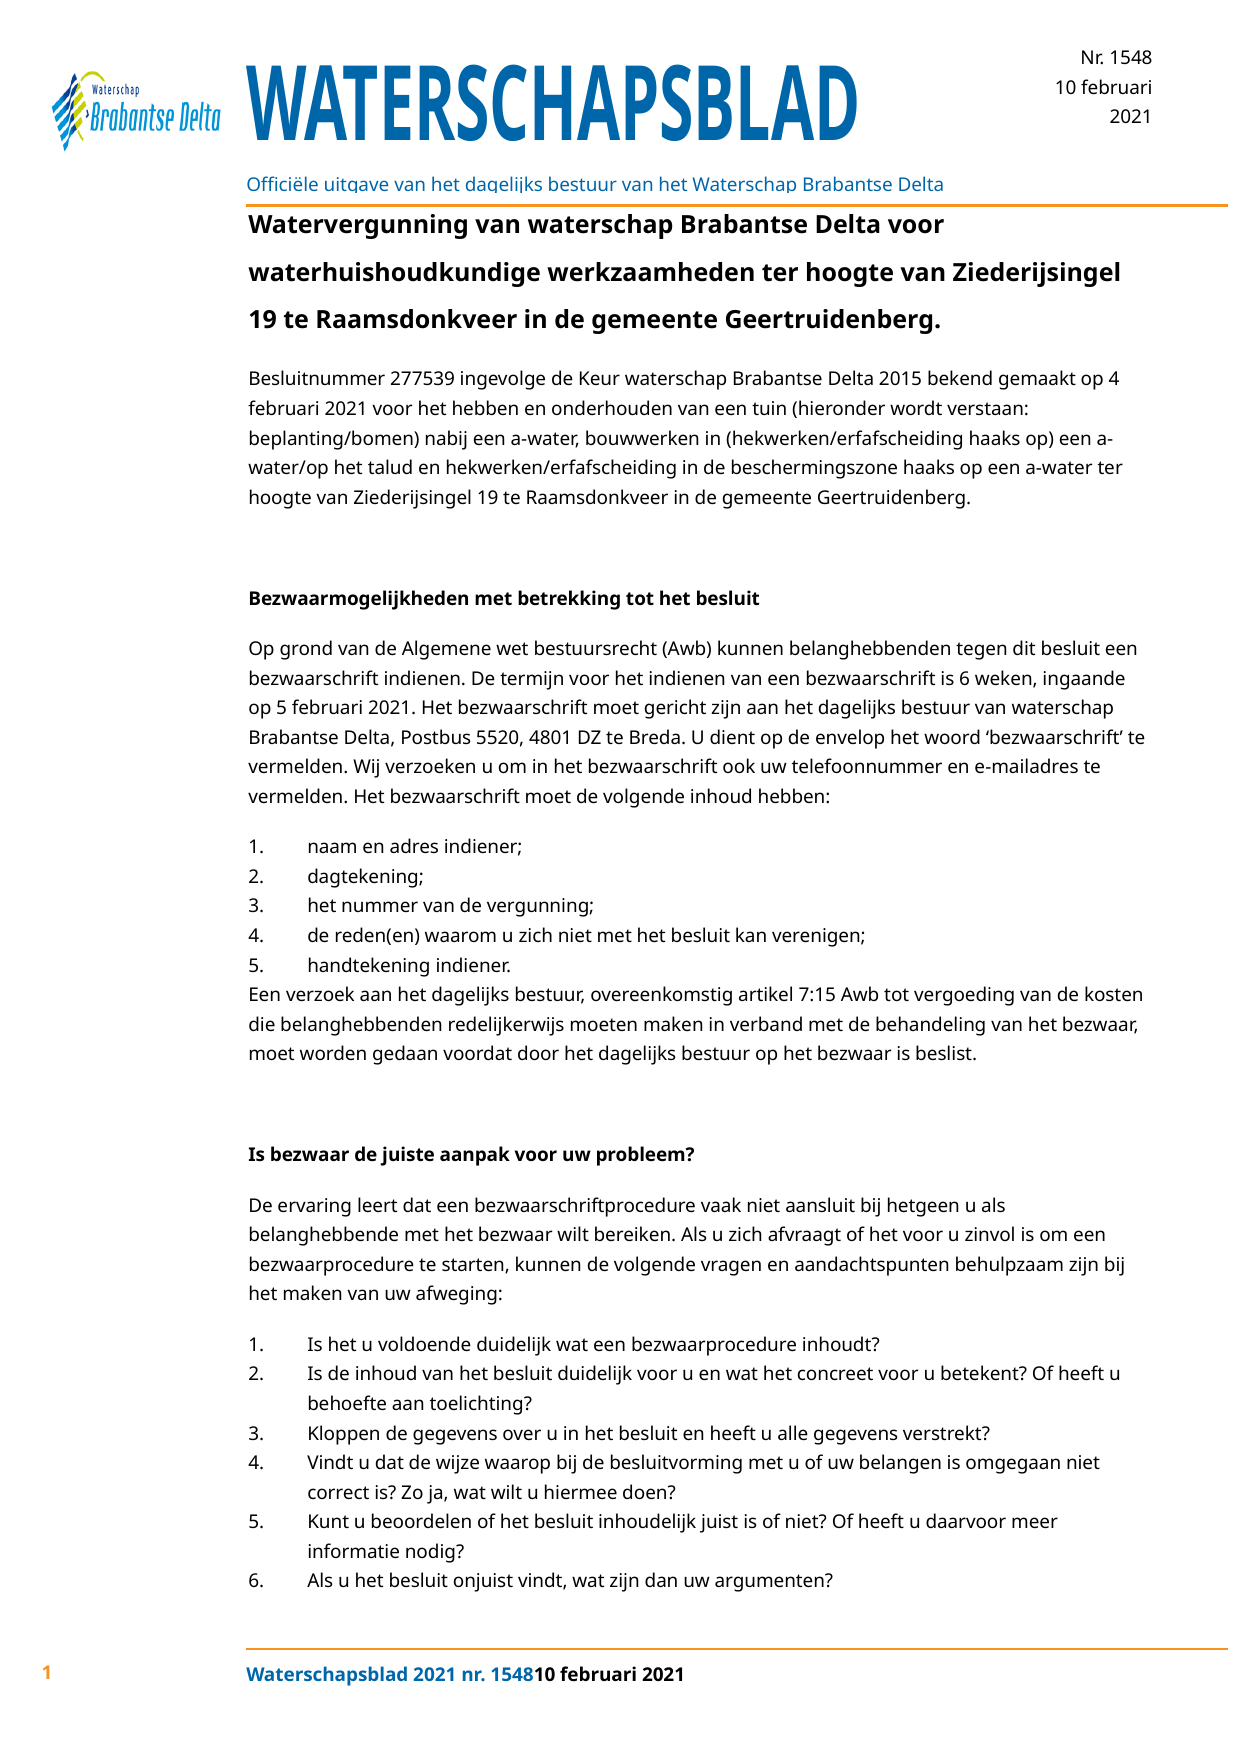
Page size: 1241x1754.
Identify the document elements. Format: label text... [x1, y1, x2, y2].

text Is bezwaar de juiste aanpak voor uw probleem? [248, 1141, 1152, 1167]
list het nummer van de vergunning; [248, 893, 1152, 918]
list Is de inhoud van het besluit duidelijk voor u en wat het concreet voor u betekent? Of heeft u behoefte aan toelichting? [248, 1361, 1152, 1416]
text Op grond van de Algemene wet bestuursrecht (Awb) kunnen belanghebbenden tegen dit besluit een bezwaarschrift indienen. De termijn voor het indienen van een bezwaarschrift is 6 weken, ingaande op 5 februari 2021. Het bezwaarschrift moet gericht zijn aan het dagelijks bestuur van waterschap Brabantse Delta, Postbus 5520, 4801 DZ te Breda. U dient op de envelop het woord ‘bezwaarschrift’ te vermelden. Wij verzoeken u om in het bezwaarschrift ook uw telefoonnummer en e‑mailadres te vermelden. Het bezwaarschrift moet de volgende inhoud hebben: [248, 635, 1152, 809]
text Een verzoek aan het dagelijks bestuur, overeenkomstig artikel 7:15 Awb tot vergoeding van de kosten die belanghebbenden redelijkerwijs moeten maken in verband met de behandeling van het bezwaar, moet worden gedaan voordat door het dagelijks bestuur op het bezwaar is beslist. [248, 981, 1152, 1066]
list Is het u voldoende duidelijk wat een bezwaarprocedure inhoudt? [248, 1331, 1152, 1357]
list dagtekening; [248, 863, 1152, 889]
text Besluitnummer 277539 ingevolge de Keur waterschap Brabantse Delta 2015 bekend gemaakt op 4 februari 2021 voor het hebben en onderhouden van een tuin (hieronder wordt verstaan: beplanting/bomen) nabij een a-water, bouwwerken in (hekwerken/erfafscheiding haaks op) een a-water/op het talud en hekwerken/erfafscheiding in de beschermingszone haaks op een a-water ter hoogte van Ziederijsingel 19 te Raamsdonkveer in de gemeente Geertruidenberg. [248, 366, 1152, 509]
list Kloppen de gegevens over u in het besluit en heeft u alle gegevens verstrekt? [248, 1420, 1152, 1445]
text Bezwaarmogelijkheden met betrekking tot het besluit [248, 585, 1152, 610]
picture [41, 47, 231, 172]
list de reden(en) waarom u zich niet met het besluit kan verenigen; [248, 922, 1152, 948]
list naam en adres indiener; [248, 833, 1152, 859]
text De ervaring leert dat een bezwaarschriftprocedure vaak niet aansluit bij hetgeen u als belanghebbende met het bezwaar wilt bereiken. Als u zich afvraagt of het voor u zinvol is om een bezwaarprocedure te starten, kunnen de volgende vragen en aandachtspunten behulpzaam zijn bij het maken van uw afweging: [248, 1192, 1152, 1306]
list Kunt u beoordelen of het besluit inhoudelijk juist is of niet? Of heeft u daarvoor meer informatie nodig? [248, 1508, 1152, 1564]
list handtekening indiener. [248, 952, 1152, 977]
list Vindt u dat de wijze waarop bij de besluitvorming met u of uw belangen is omgegaan niet correct is? Zo ja, wat wilt u hiermee doen? [248, 1449, 1152, 1504]
list Als u het besluit onjuist vindt, wat zijn dan uw argumenten? [248, 1568, 1152, 1593]
text Watervergunning van waterschap Brabantse Delta voor waterhuishoudkundige werkzaamheden ter hoogte van Ziederijsingel 19 te Raamsdonkveer in de gemeente Geertruidenberg. [248, 207, 1152, 336]
